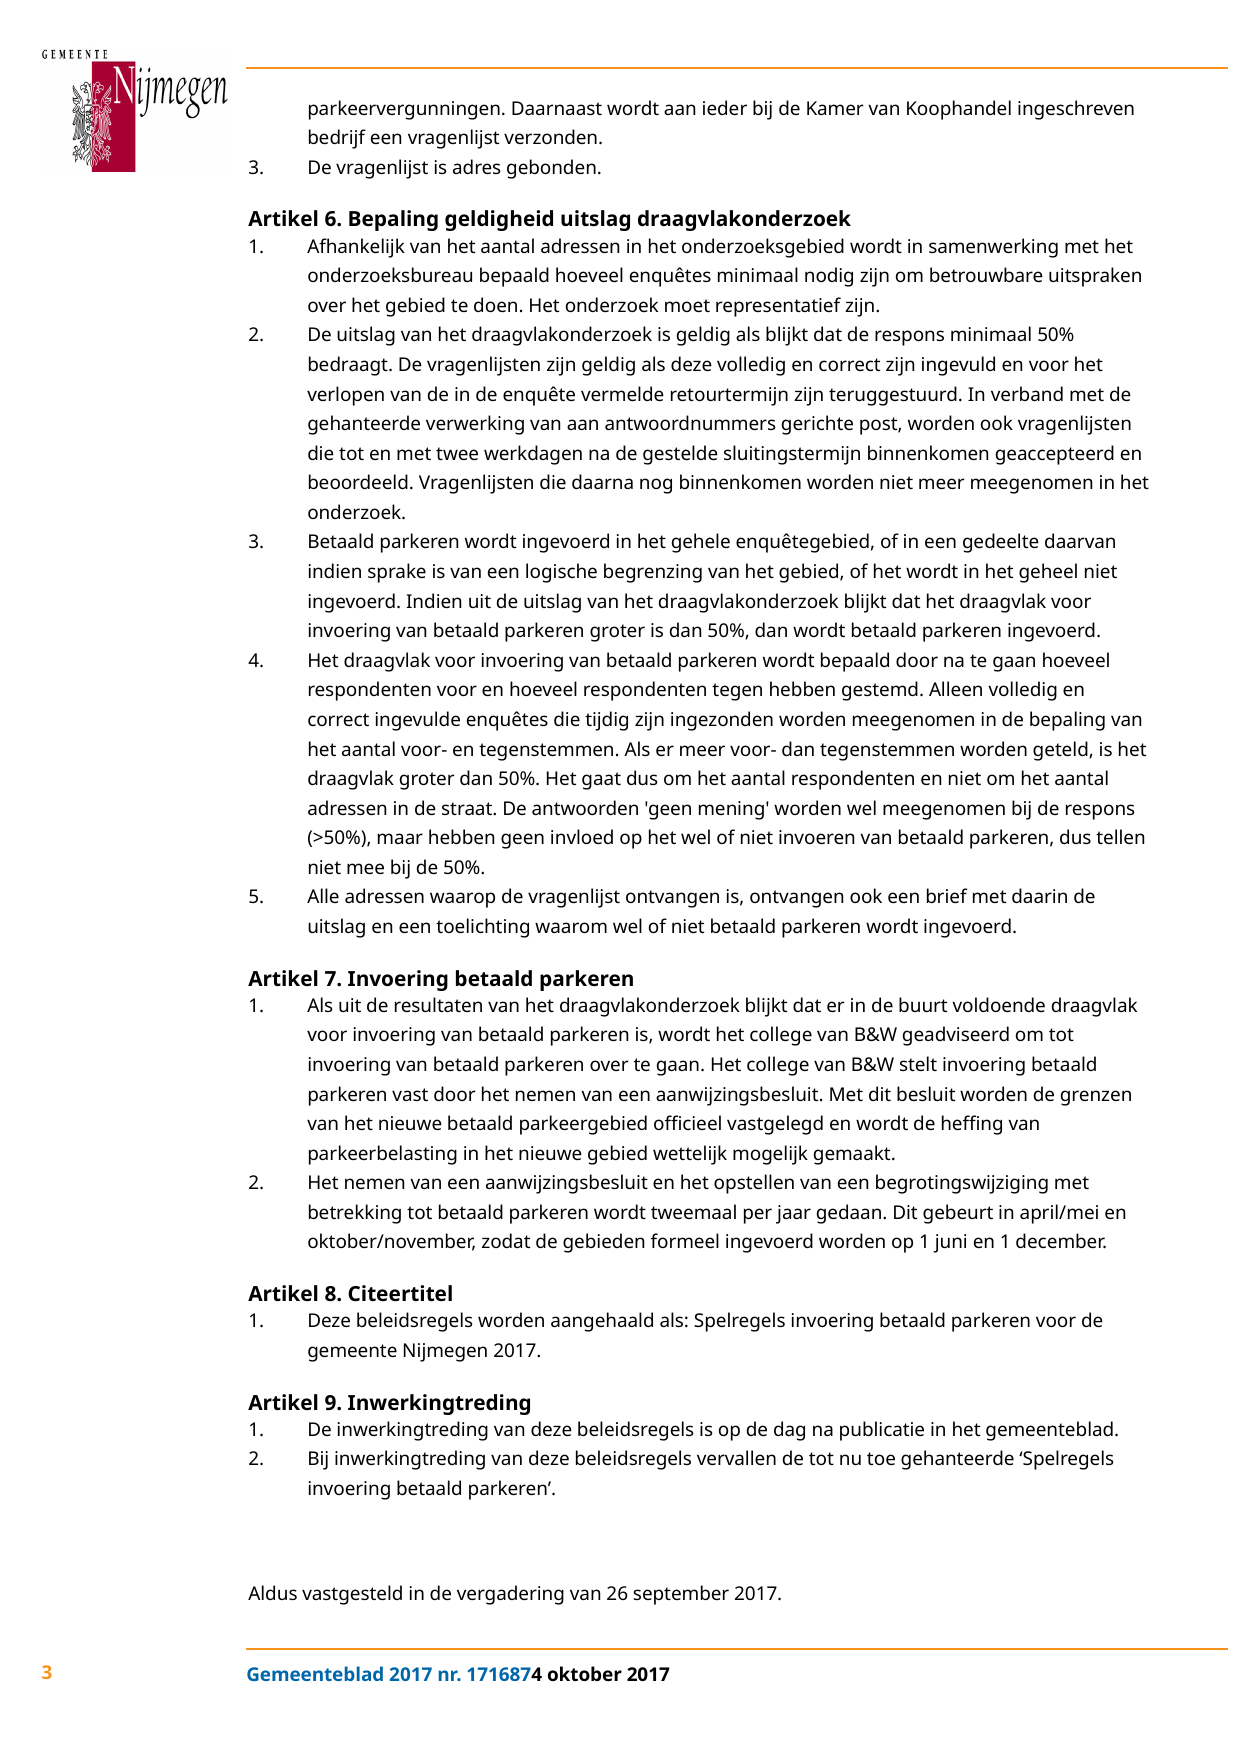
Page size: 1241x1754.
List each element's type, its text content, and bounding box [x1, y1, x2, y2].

text Artikel 9. Inwerkingtreding [248, 1388, 1152, 1416]
picture [41, 47, 231, 172]
list De uitslag van het draagvlakonderzoek is geldig als blijkt dat de respons minimaal 50% bedraagt. De vragenlijsten zijn geldig als deze volledig en correct zijn ingevuld en voor het verlopen van de in de enquête vermelde retourtermijn zijn teruggestuurd. In verband met de gehanteerde verwerking van aan antwoordnummers gerichte post, worden ook vragenlijsten die tot en met twee werkdagen na de gestelde sluitingstermijn binnenkomen geaccepteerd en beoordeeld. Vragenlijsten die daarna nog binnenkomen worden niet meer meegenomen in het onderzoek. [248, 322, 1152, 525]
text Artikel 7. Invoering betaald parkeren [248, 964, 1152, 992]
list Deze beleidsregels worden aangehaald als: Spelregels invoering betaald parkeren voor de gemeente Nijmegen 2017. [248, 1308, 1152, 1363]
list Het nemen van een aanwijzingsbesluit en het opstellen van een begrotingswijziging met betrekking tot betaald parkeren wordt tweemaal per jaar gedaan. Dit gebeurt in april/mei en oktober/november, zodat de gebieden formeel ingevoerd worden op 1 juni en 1 december. [248, 1169, 1152, 1254]
list Alle adressen waarop de vragenlijst ontvangen is, ontvangen ook een brief met daarin de uitslag en een toelichting waarom wel of niet betaald parkeren wordt ingevoerd. [248, 884, 1152, 939]
list Betaald parkeren wordt ingevoerd in het gehele enquêtegebied, of in een gedeelte daarvan indien sprake is van een logische begrenzing van het gebied, of het wordt in het geheel niet ingevoerd. Indien uit de uitslag van het draagvlakonderzoek blijkt dat het draagvlak voor invoering van betaald parkeren groter is dan 50%, dan wordt betaald parkeren ingevoerd. [248, 529, 1152, 643]
text Artikel 6. Bepaling geldigheid uitslag draagvlakonderzoek [248, 204, 1152, 233]
list De inwerkingtreding van deze beleidsregels is op de dag na publicatie in het gemeenteblad. [248, 1416, 1152, 1442]
text Aldus vastgesteld in de vergadering van 26 september 2017. [248, 1580, 1152, 1606]
list Het draagvlak voor invoering van betaald parkeren wordt bepaald door na te gaan hoeveel respondenten voor en hoeveel respondenten tegen hebben gestemd. Alleen volledig en correct ingevulde enquêtes die tijdig zijn ingezonden worden meegenomen in de bepaling van het aantal voor- en tegenstemmen. Als er meer voor- dan tegenstemmen worden geteld, is het draagvlak groter dan 50%. Het gaat dus om het aantal respondenten en niet om het aantal adressen in de straat. De antwoorden 'geen mening' worden wel meegenomen bij de respons (>50%), maar hebben geen invloed op het wel of niet invoeren van betaald parkeren, dus tellen niet mee bij de 50%. [248, 647, 1152, 880]
list Als uit de resultaten van het draagvlakonderzoek blijkt dat er in de buurt voldoende draagvlak voor invoering van betaald parkeren is, wordt het college van B&W geadviseerd om tot invoering van betaald parkeren over te gaan. Het college van B&W stelt invoering betaald parkeren vast door het nemen van een aanwijzingsbesluit. Met dit besluit worden de grenzen van het nieuwe betaald parkeergebied officieel vastgelegd en wordt de heffing van parkeerbelasting in het nieuwe gebied wettelijk mogelijk gemaakt. [248, 992, 1152, 1166]
text Artikel 8. Citeertitel [248, 1279, 1152, 1308]
list De vragenlijst is adres gebonden. [248, 154, 1152, 180]
list Afhankelijk van het aantal adressen in het onderzoeksgebied wordt in samenwerking met het onderzoeksbureau bepaald hoeveel enquêtes minimaal nodig zijn om betrouwbare uitspraken over het gebied te doen. Het onderzoek moet representatief zijn. [248, 233, 1152, 318]
list parkeervergunningen. Daarnaast wordt aan ieder bij de Kamer van Koophandel ingeschreven bedrijf een vragenlijst verzonden. [248, 95, 1152, 150]
list Bij inwerkingtreding van deze beleidsregels vervallen de tot nu toe gehanteerde ‘Spelregels invoering betaald parkeren’. [248, 1446, 1152, 1501]
